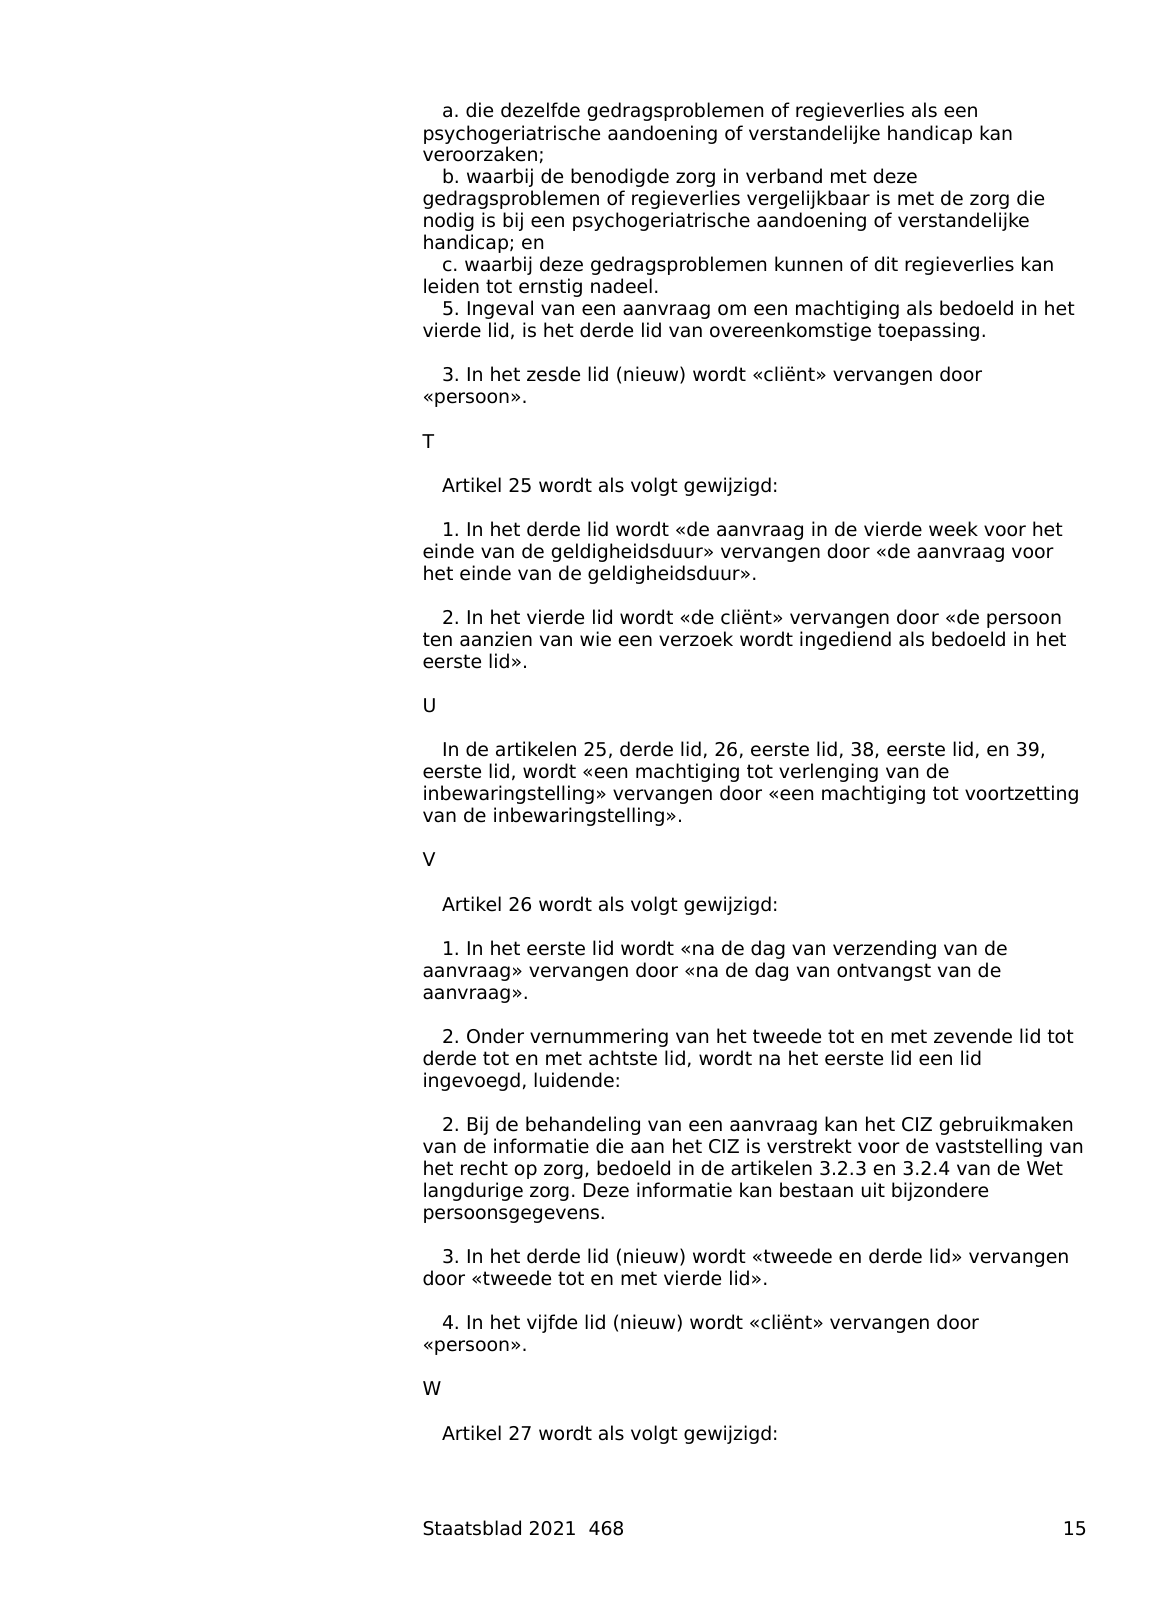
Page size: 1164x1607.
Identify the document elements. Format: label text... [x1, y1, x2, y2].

text Artikel 27 wordt als volgt gewijzigd: [422, 1422, 1087, 1444]
text Artikel 25 wordt als volgt gewijzigd: [422, 475, 1087, 497]
text V [422, 849, 1087, 871]
text In de artikelen 25, derde lid, 26, eerste lid, 38, eerste lid, en 39, eerste lid, wordt «een machtiging tot verlenging van de inbewaringstelling» vervangen door «een machtiging tot voortzetting van de inbewaringstelling». [422, 739, 1087, 827]
text 5. Ingeval van een aanvraag om een machtiging als bedoeld in het vierde lid, is het derde lid van overeenkomstige toepassing. [422, 298, 1087, 342]
text 3. In het zesde lid (nieuw) wordt «cliënt» vervangen door «persoon». [422, 364, 1087, 408]
text W [422, 1378, 1087, 1400]
text 3. In het derde lid (nieuw) wordt «tweede en derde lid» vervangen door «tweede tot en met vierde lid». [422, 1246, 1087, 1290]
text 2. In het vierde lid wordt «de cliënt» vervangen door «de persoon ten aanzien van wie een verzoek wordt ingediend als bedoeld in het eerste lid». [422, 607, 1087, 673]
text Artikel 26 wordt als volgt gewijzigd: [422, 893, 1087, 916]
text b. waarbij de benodigde zorg in verband met deze gedragsproblemen of regieverlies vergelijkbaar is met de zorg die nodig is bij een psychogeriatrische aandoening of verstandelijke handicap; en [422, 166, 1087, 254]
text 1. In het derde lid wordt «de aanvraag in de vierde week voor het einde van de geldigheidsduur» vervangen door «de aanvraag voor het einde van de geldigheidsduur». [422, 519, 1087, 585]
text a. die dezelfde gedragsproblemen of regieverlies als een psychogeriatrische aandoening of verstandelijke handicap kan veroorzaken; [422, 100, 1087, 166]
text 2. Bij de behandeling van een aanvraag kan het CIZ gebruikmaken van de informatie die aan het CIZ is verstrekt voor de vaststelling van het recht op zorg, bedoeld in de artikelen 3.2.3 en 3.2.4 van de Wet langdurige zorg. Deze informatie kan bestaan uit bijzondere persoonsgegevens. [422, 1114, 1087, 1224]
text U [422, 695, 1087, 717]
text 2. Onder vernummering van het tweede tot en met zevende lid tot derde tot en met achtste lid, wordt na het eerste lid een lid ingevoegd, luidende: [422, 1026, 1087, 1092]
text c. waarbij deze gedragsproblemen kunnen of dit regieverlies kan leiden tot ernstig nadeel. [422, 254, 1087, 298]
text 1. In het eerste lid wordt «na de dag van verzending van de aanvraag» vervangen door «na de dag van ontvangst van de aanvraag». [422, 938, 1087, 1004]
text T [422, 431, 1087, 452]
text 4. In het vijfde lid (nieuw) wordt «cliënt» vervangen door «persoon». [422, 1312, 1087, 1356]
